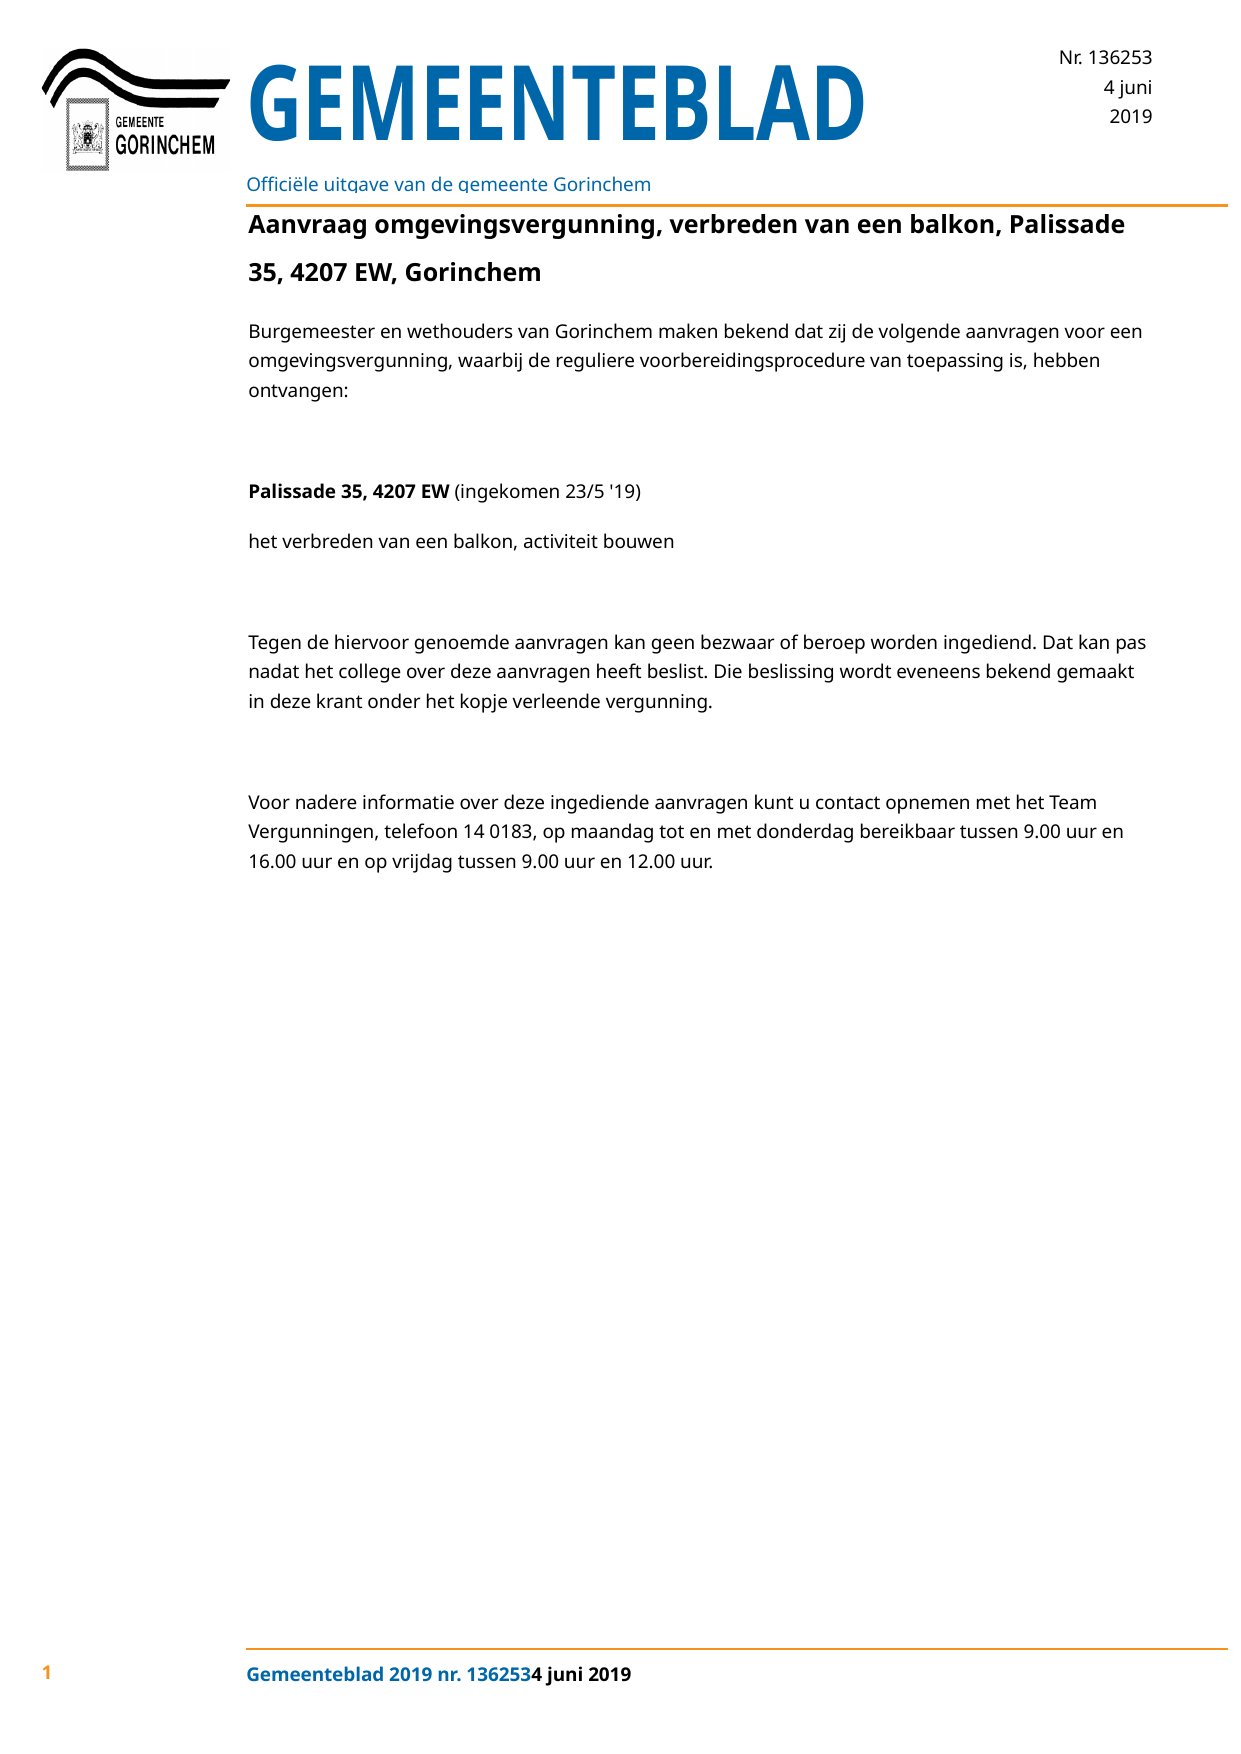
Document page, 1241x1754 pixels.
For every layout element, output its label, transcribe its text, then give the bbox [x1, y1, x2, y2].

text Burgemeester en wethouders van Gorinchem maken bekend dat zij de volgende aanvragen voor een omgevingsvergunning, waarbij de reguliere voorbereidingsprocedure van toepassing is, hebben ontvangen: [248, 318, 1152, 403]
text het verbreden van een balkon, activiteit bouwen [248, 528, 1152, 554]
picture [41, 47, 231, 172]
text Voor nadere informatie over deze ingediende aanvragen kunt u contact opnemen met het Team Vergunningen, telefoon 14 0183, op maandag tot en met donderdag bereikbaar tussen 9.00 uur en 16.00 uur en op vrijdag tussen 9.00 uur en 12.00 uur. [248, 789, 1152, 874]
text Palissade 35, 4207 EW (ingekomen 23/5 '19) [248, 478, 1152, 504]
text Tegen de hiervoor genoemde aanvragen kan geen bezwaar of beroep worden ingediend. Dat kan pas nadat het college over deze aanvragen heeft beslist. Die beslissing wordt eveneens bekend gemaakt in deze krant onder het kopje verleende vergunning. [248, 629, 1152, 714]
text Aanvraag omgevingsvergunning, verbreden van een balkon, Palissade 35, 4207 EW, Gorinchem [248, 207, 1152, 288]
